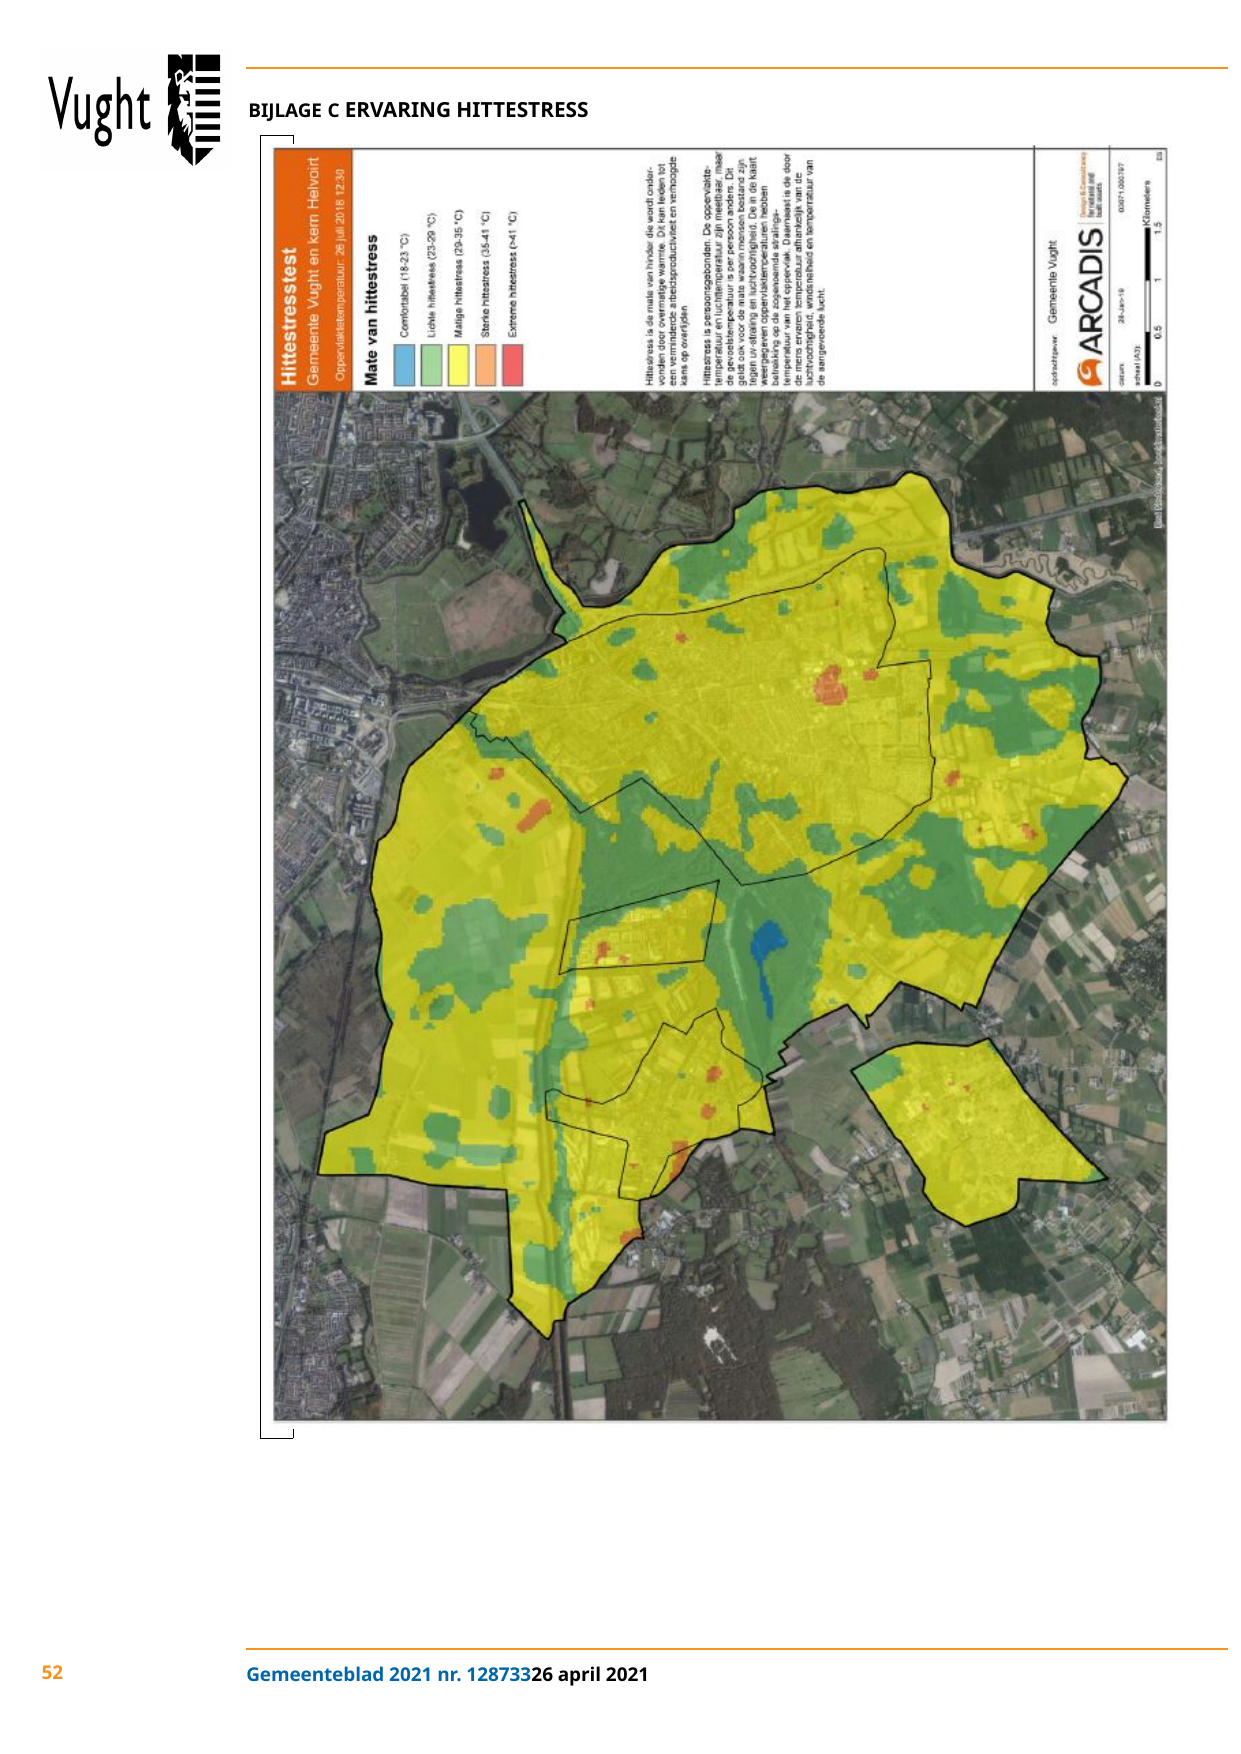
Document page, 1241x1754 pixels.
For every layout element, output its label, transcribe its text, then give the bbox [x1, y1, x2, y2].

text BIJLAGE C ERVARING HITTESTRESS [248, 95, 1152, 123]
picture [41, 47, 231, 172]
picture [268, 144, 1173, 1429]
